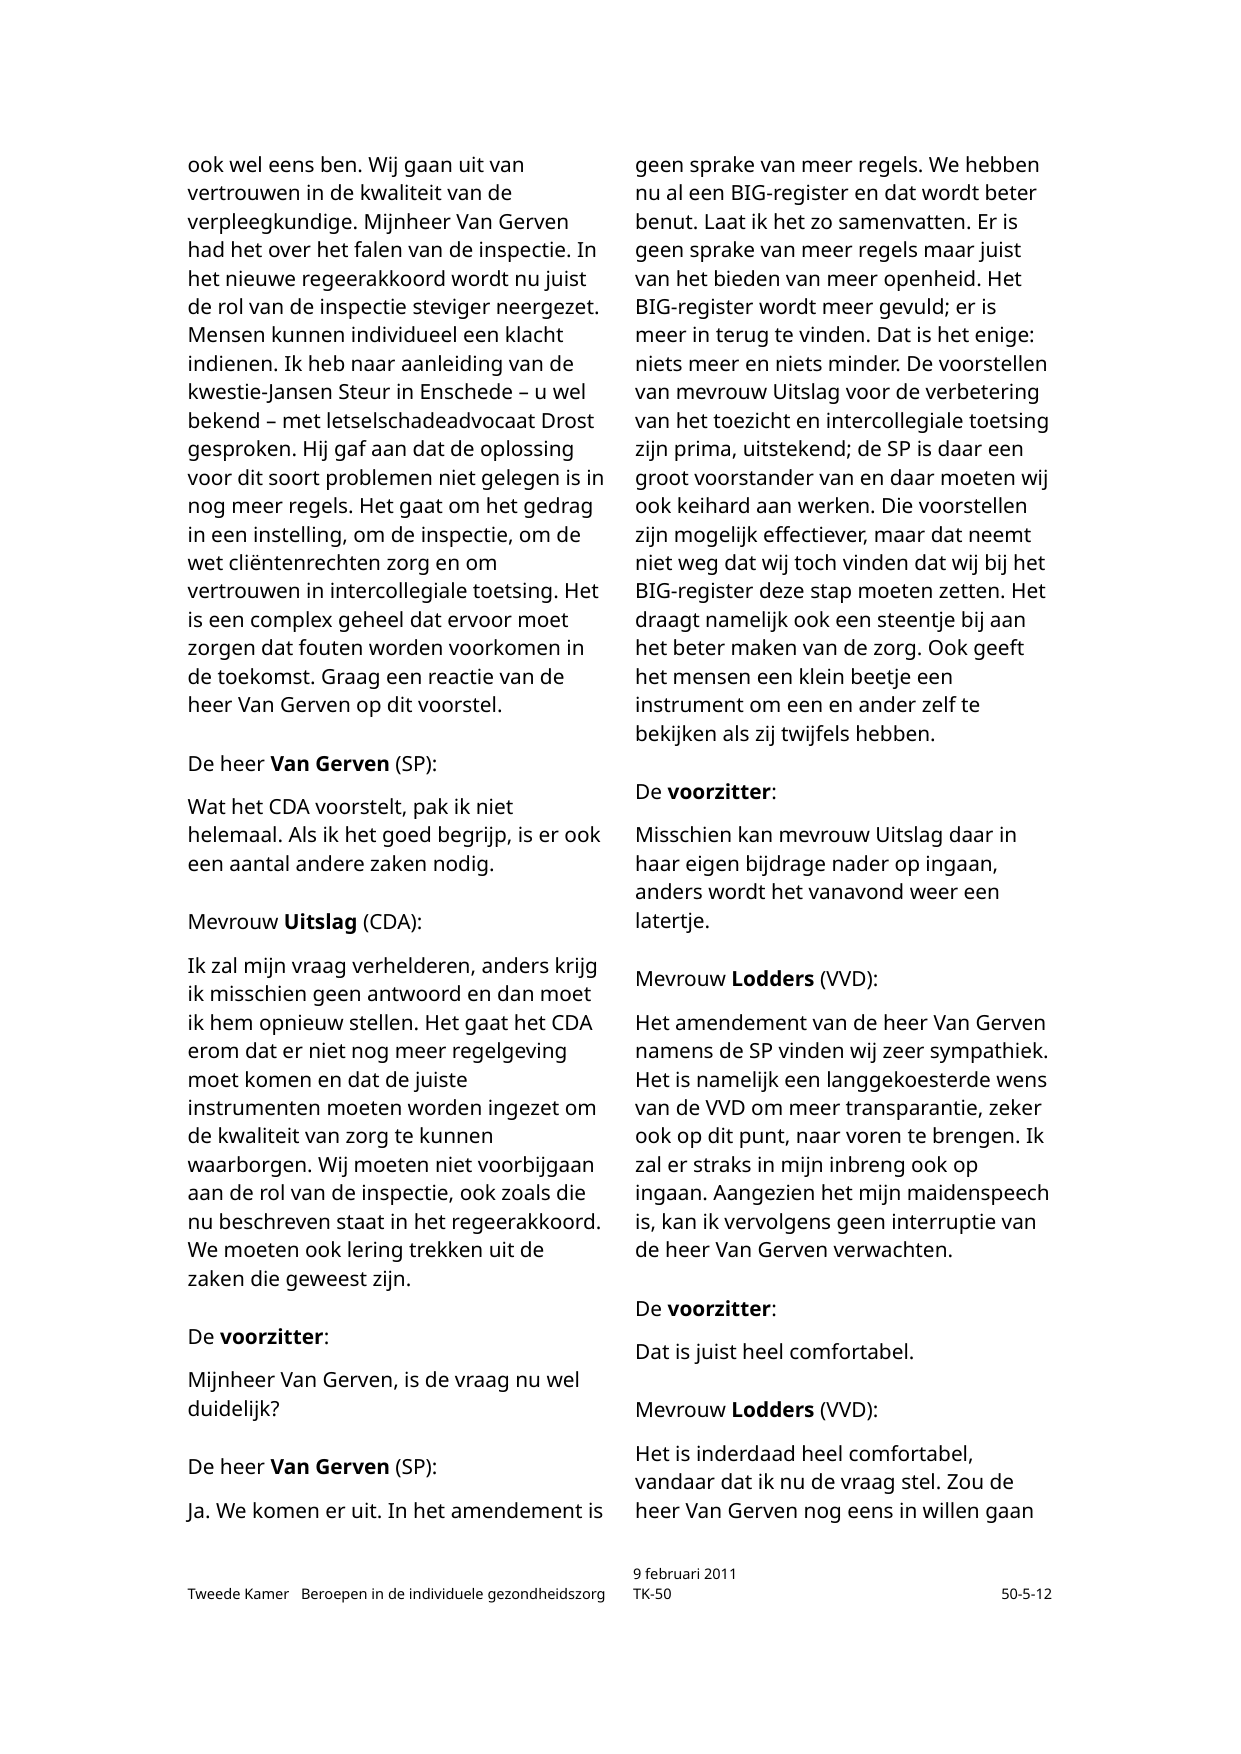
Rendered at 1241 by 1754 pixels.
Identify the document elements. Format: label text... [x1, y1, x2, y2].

text Mevrouw Lodders (VVD): [635, 1396, 1053, 1424]
text Mevrouw Uitslag (CDA): [187, 907, 605, 936]
text geen sprake van meer regels. We hebben nu al een BIG-register en dat wordt beter benut. Laat ik het zo samenvatten. Er is geen sprake van meer regels maar juist van het bieden van meer openheid. Het BIG-register wordt meer gevuld; er is meer in terug te vinden. Dat is het enige: niets meer en niets minder. De voorstellen van mevrouw Uitslag voor de verbetering van het toezicht en intercollegiale toetsing zijn prima, uitstekend; de SP is daar een groot voorstander van en daar moeten wij ook keihard aan werken. Die voorstellen zijn mogelijk effectiever, maar dat neemt niet weg dat wij toch vinden dat wij bij het BIG-register deze stap moeten zetten. Het draagt namelijk ook een steentje bij aan het beter maken van de zorg. Ook geeft het mensen een klein beetje een instrument om een en ander zelf te bekijken als zij twijfels hebben. [635, 150, 1053, 747]
text Ja. We komen er uit. In het amendement is [187, 1496, 605, 1524]
text Ik zal mijn vraag verhelderen, anders krijg ik misschien geen antwoord en dan moet ik hem opnieuw stellen. Het gaat het CDA erom dat er niet nog meer regelgeving moet komen en dat de juiste instrumenten moeten worden ingezet om de kwaliteit van zorg te kunnen waarborgen. Wij moeten niet voorbijgaan aan de rol van de inspectie, ook zoals die nu beschreven staat in het regeerakkoord. We moeten ook lering trekken uit de zaken die geweest zijn. [187, 951, 605, 1292]
text Dat is juist heel comfortabel. [635, 1337, 1053, 1366]
text Het amendement van de heer Van Gerven namens de SP vinden wij zeer sympathiek. Het is namelijk een langgekoesterde wens van de VVD om meer transparantie, zeker ook op dit punt, naar voren te brengen. Ik zal er straks in mijn inbreng ook op ingaan. Aangezien het mijn maidenspeech is, kan ik vervolgens geen interruptie van de heer Van Gerven verwachten. [635, 1008, 1053, 1264]
text De heer Van Gerven (SP): [187, 1452, 605, 1481]
text De voorzitter: [635, 1294, 1053, 1322]
text Mijnheer Van Gerven, is de vraag nu wel duidelijk? [187, 1366, 605, 1422]
text De voorzitter: [635, 777, 1053, 806]
text De heer Van Gerven (SP): [187, 749, 605, 777]
text Het is inderdaad heel comfortabel, vandaar dat ik nu de vraag stel. Zou de heer Van Gerven nog eens in willen gaan [635, 1439, 1053, 1524]
text ook wel eens ben. Wij gaan uit van vertrouwen in de kwaliteit van de verpleegkundige. Mijnheer Van Gerven had het over het falen van de inspectie. In het nieuwe regeerakkoord wordt nu juist de rol van de inspectie steviger neergezet. Mensen kunnen individueel een klacht indienen. Ik heb naar aanleiding van de kwestie-Jansen Steur in Enschede – u wel bekend – met letselschadeadvocaat Drost gesproken. Hij gaf aan dat de oplossing voor dit soort problemen niet gelegen is in nog meer regels. Het gaat om het gedrag in een instelling, om de inspectie, om de wet cliëntenrechten zorg en om vertrouwen in intercollegiale toetsing. Het is een complex geheel dat ervoor moet zorgen dat fouten worden voorkomen in de toekomst. Graag een reactie van de heer Van Gerven op dit voorstel. [187, 150, 605, 719]
text Wat het CDA voorstelt, pak ik niet helemaal. Als ik het goed begrijp, is er ook een aantal andere zaken nodig. [187, 792, 605, 877]
text Misschien kan mevrouw Uitslag daar in haar eigen bijdrage nader op ingaan, anders wordt het vanavond weer een latertje. [635, 821, 1053, 934]
text De voorzitter: [187, 1322, 605, 1351]
text Mevrouw Lodders (VVD): [635, 964, 1053, 993]
